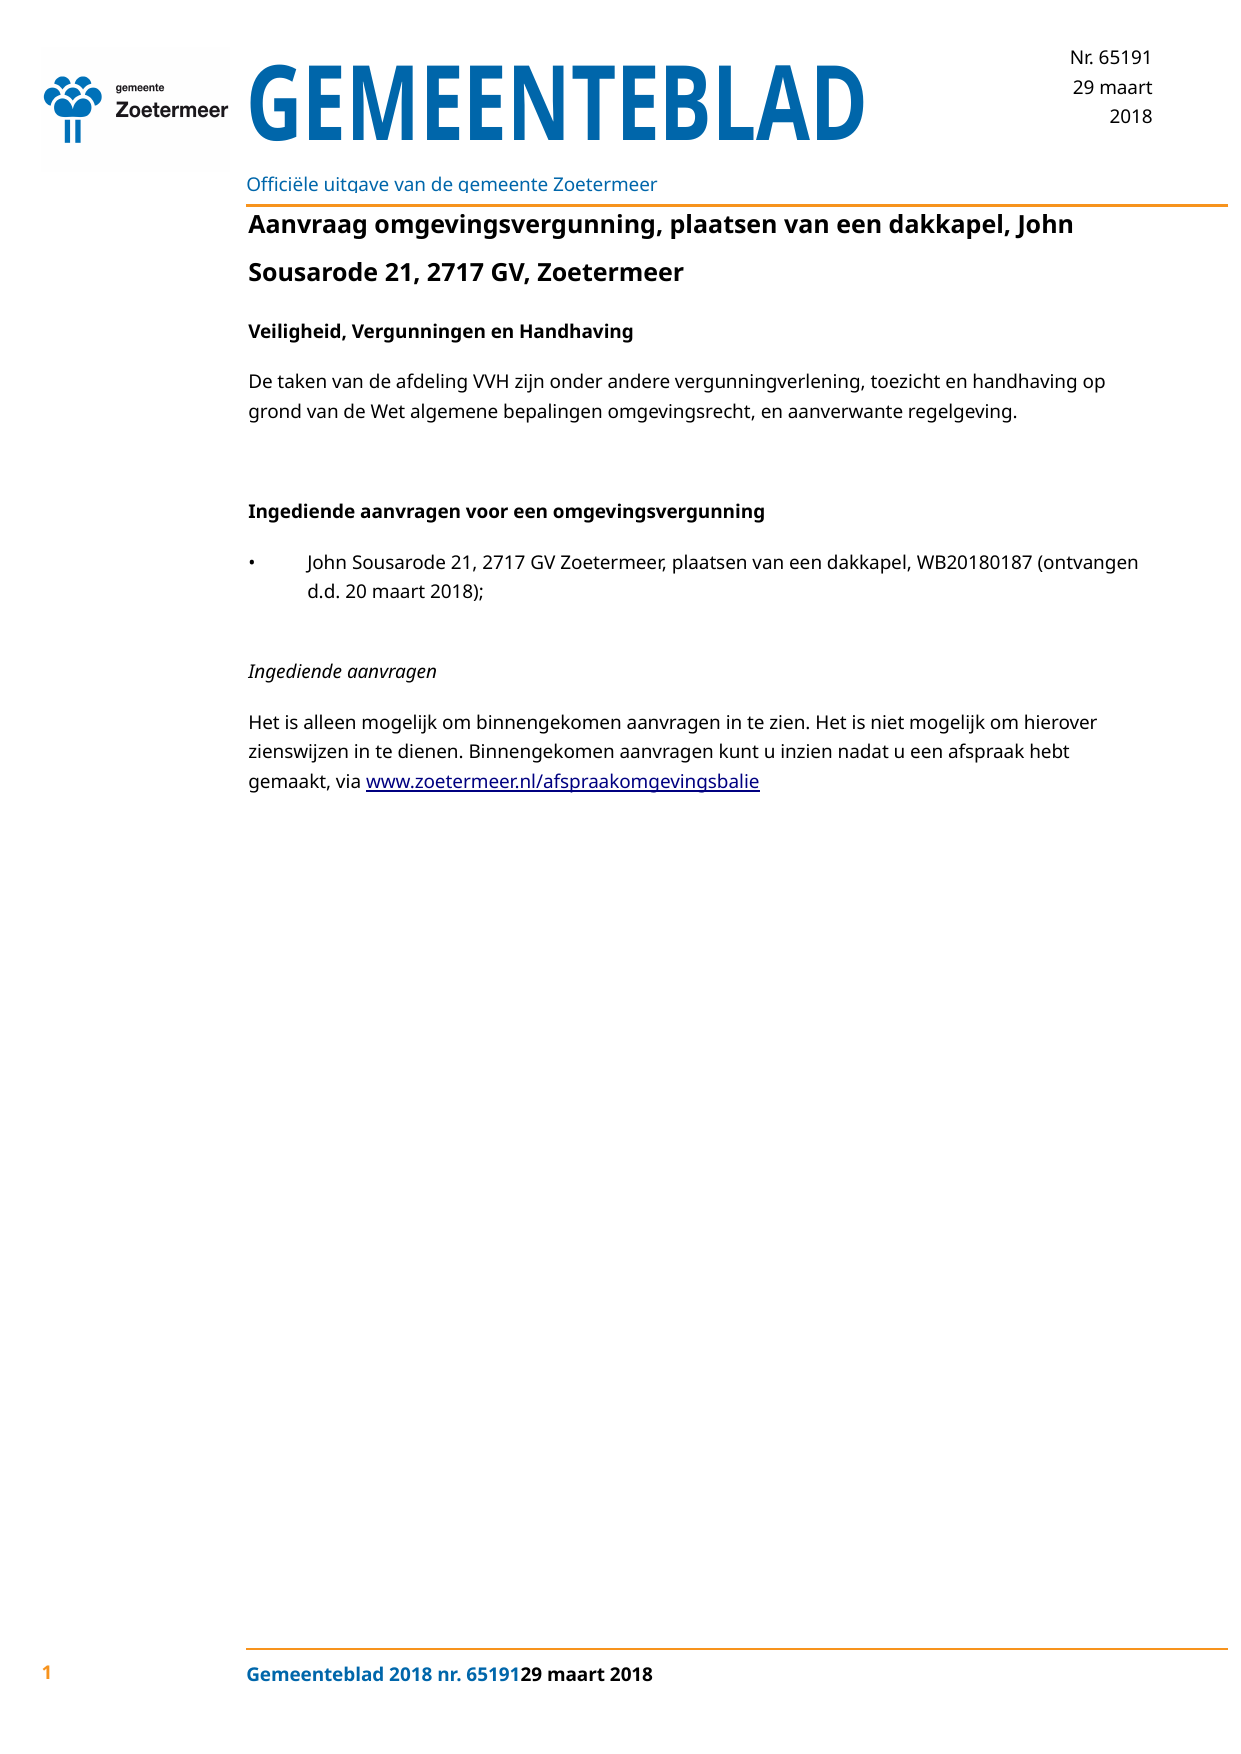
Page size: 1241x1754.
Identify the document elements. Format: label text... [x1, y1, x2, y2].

text Aanvraag omgevingsvergunning, plaatsen van een dakkapel, John Sousarode 21, 2717 GV, Zoetermeer [248, 207, 1152, 288]
text Ingediende aanvragen voor een omgevingsvergunning [248, 499, 1152, 524]
text De taken van de afdeling VVH zijn onder andere vergunningverlening, toezicht en handhaving op grond van de Wet algemene bepalingen omgevingsrecht, en aanverwante regelgeving. [248, 368, 1152, 424]
picture [41, 47, 231, 172]
text Ingediende aanvragen [248, 659, 1152, 684]
text Veiligheid, Vergunningen en Handhaving [248, 318, 1152, 344]
list John Sousarode 21, 2717 GV Zoetermeer, plaatsen van een dakkapel, WB20180187 (ontvangen d.d. 20 maart 2018); [248, 549, 1152, 604]
text Het is alleen mogelijk om binnengekomen aanvragen in te zien. Het is niet mogelijk om hierover zienswijzen in te dienen. Binnengekomen aanvragen kunt u inzien nadat u een afspraak hebt gemaakt, via www.zoetermeer.nl/afspraakomgevingsbalie [248, 709, 1152, 794]
